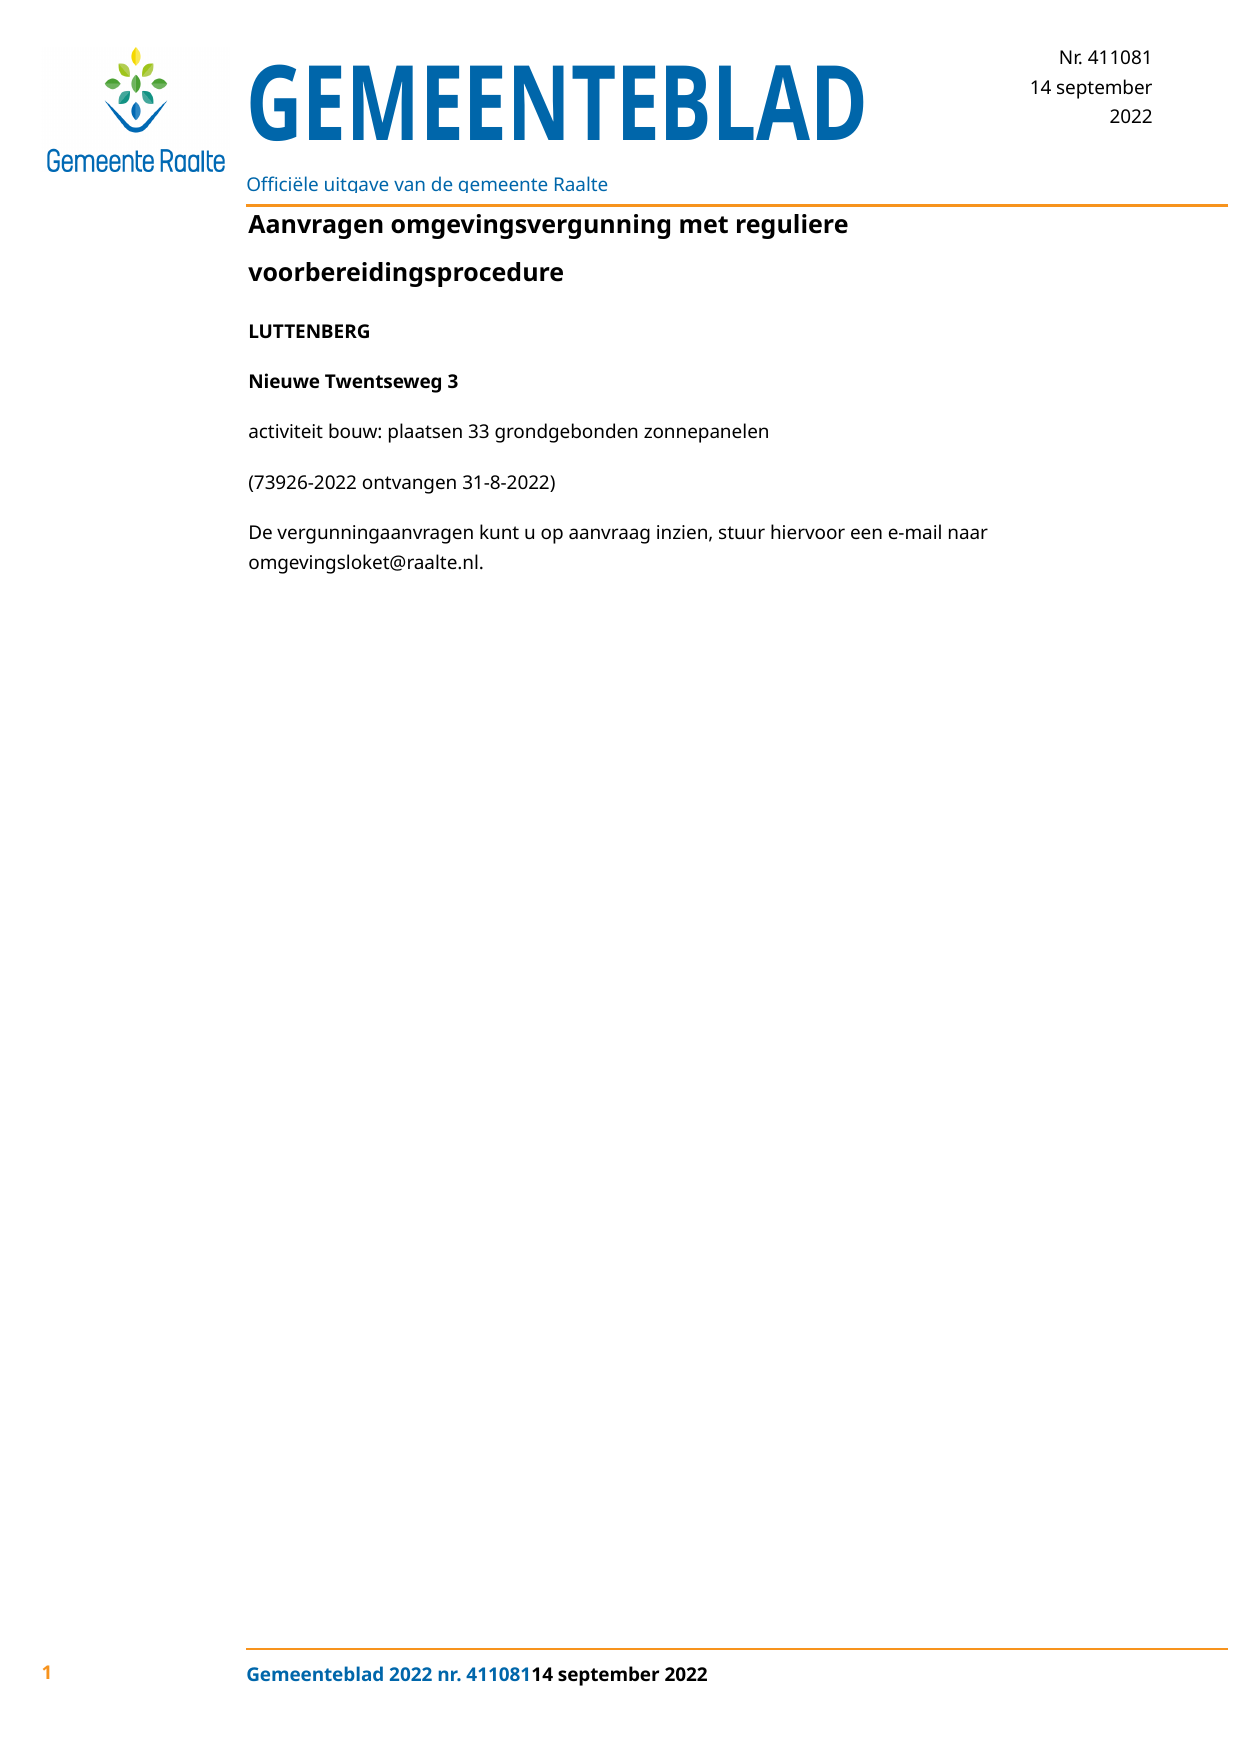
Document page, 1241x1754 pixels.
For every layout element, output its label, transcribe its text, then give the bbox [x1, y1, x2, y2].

text Aanvragen omgevingsvergunning met reguliere voorbereidingsprocedure [248, 207, 1152, 288]
picture [41, 47, 231, 172]
text (73926-2022 ontvangen 31-8-2022) [248, 469, 1152, 495]
text De vergunningaanvragen kunt u op aanvraag inzien, stuur hiervoor een e-mail naar omgevingsloket@raalte.nl. [248, 519, 1152, 575]
text Nieuwe Twentseweg 3 [248, 368, 1152, 394]
text LUTTENBERG [248, 318, 1152, 344]
text activiteit bouw: plaatsen 33 grondgebonden zonnepanelen [248, 419, 1152, 444]
